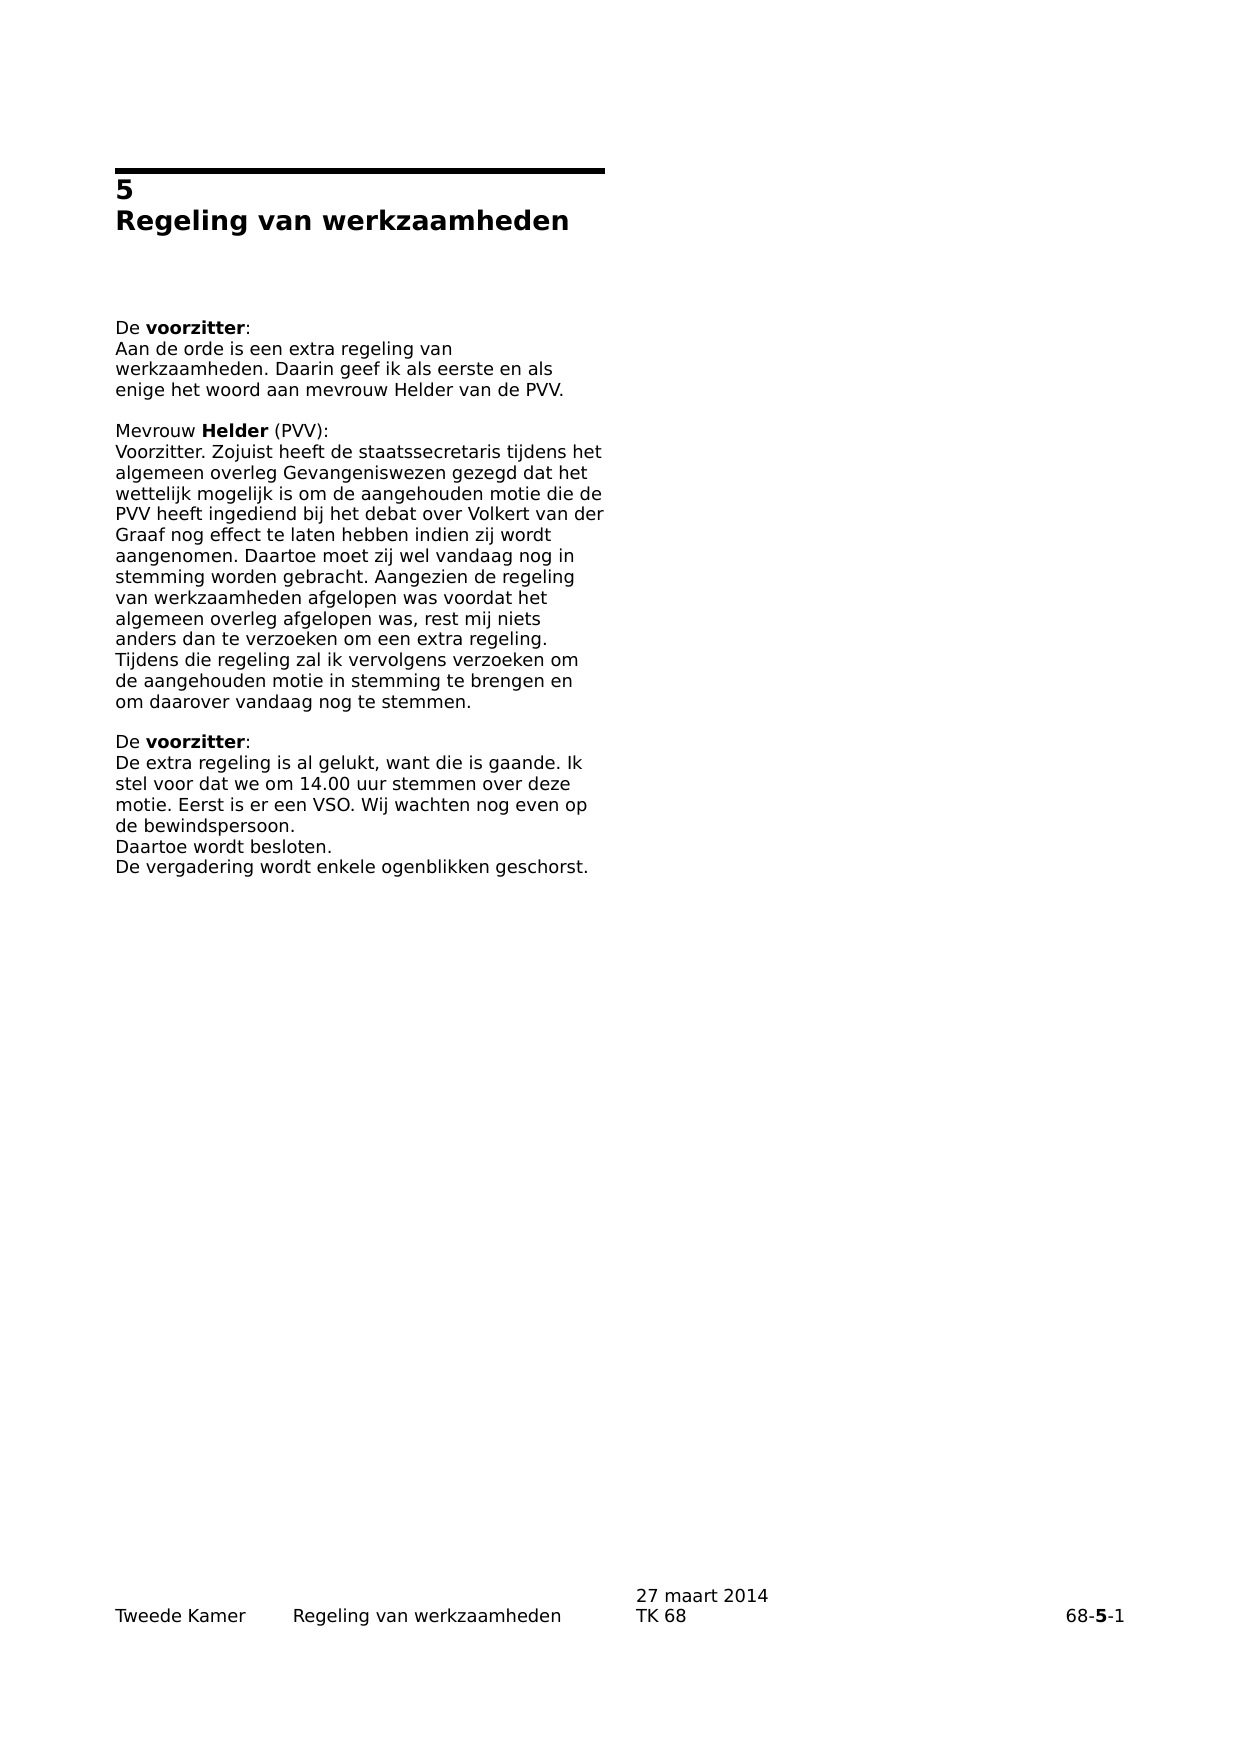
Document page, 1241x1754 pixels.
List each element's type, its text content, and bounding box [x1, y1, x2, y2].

text Daartoe wordt besloten. [115, 836, 605, 857]
text De vergadering wordt enkele ogenblikken geschorst. [115, 857, 605, 878]
text De voorzitter: [115, 318, 605, 338]
text De voorzitter: [115, 732, 605, 753]
text De extra regeling is al gelukt, want die is gaande. Ik stel voor dat we om 14.00 uur stemmen over deze motie. Eerst is er een VSO. Wij wachten nog even op de bewindspersoon. [115, 753, 605, 836]
title 5 Regeling van werkzaamheden [115, 174, 605, 237]
text Aan de orde is een extra regeling van werkzaamheden. Daarin geef ik als eerste en als enige het woord aan mevrouw Helder van de PVV. [115, 338, 605, 401]
text Voorzitter. Zojuist heeft de staatssecretaris tijdens het algemeen overleg Gevangeniswezen gezegd dat het wettelijk mogelijk is om de aangehouden motie die de PVV heeft ingediend bij het debat over Volkert van der Graaf nog effect te laten hebben indien zij wordt aangenomen. Daartoe moet zij wel vandaag nog in stemming worden gebracht. Aangezien de regeling van werkzaamheden afgelopen was voordat het algemeen overleg afgelopen was, rest mij niets anders dan te verzoeken om een extra regeling. Tijdens die regeling zal ik vervolgens verzoeken om de aangehouden motie in stemming te brengen en om daarover vandaag nog te stemmen. [115, 442, 605, 712]
text Mevrouw Helder (PVV): [115, 421, 605, 442]
